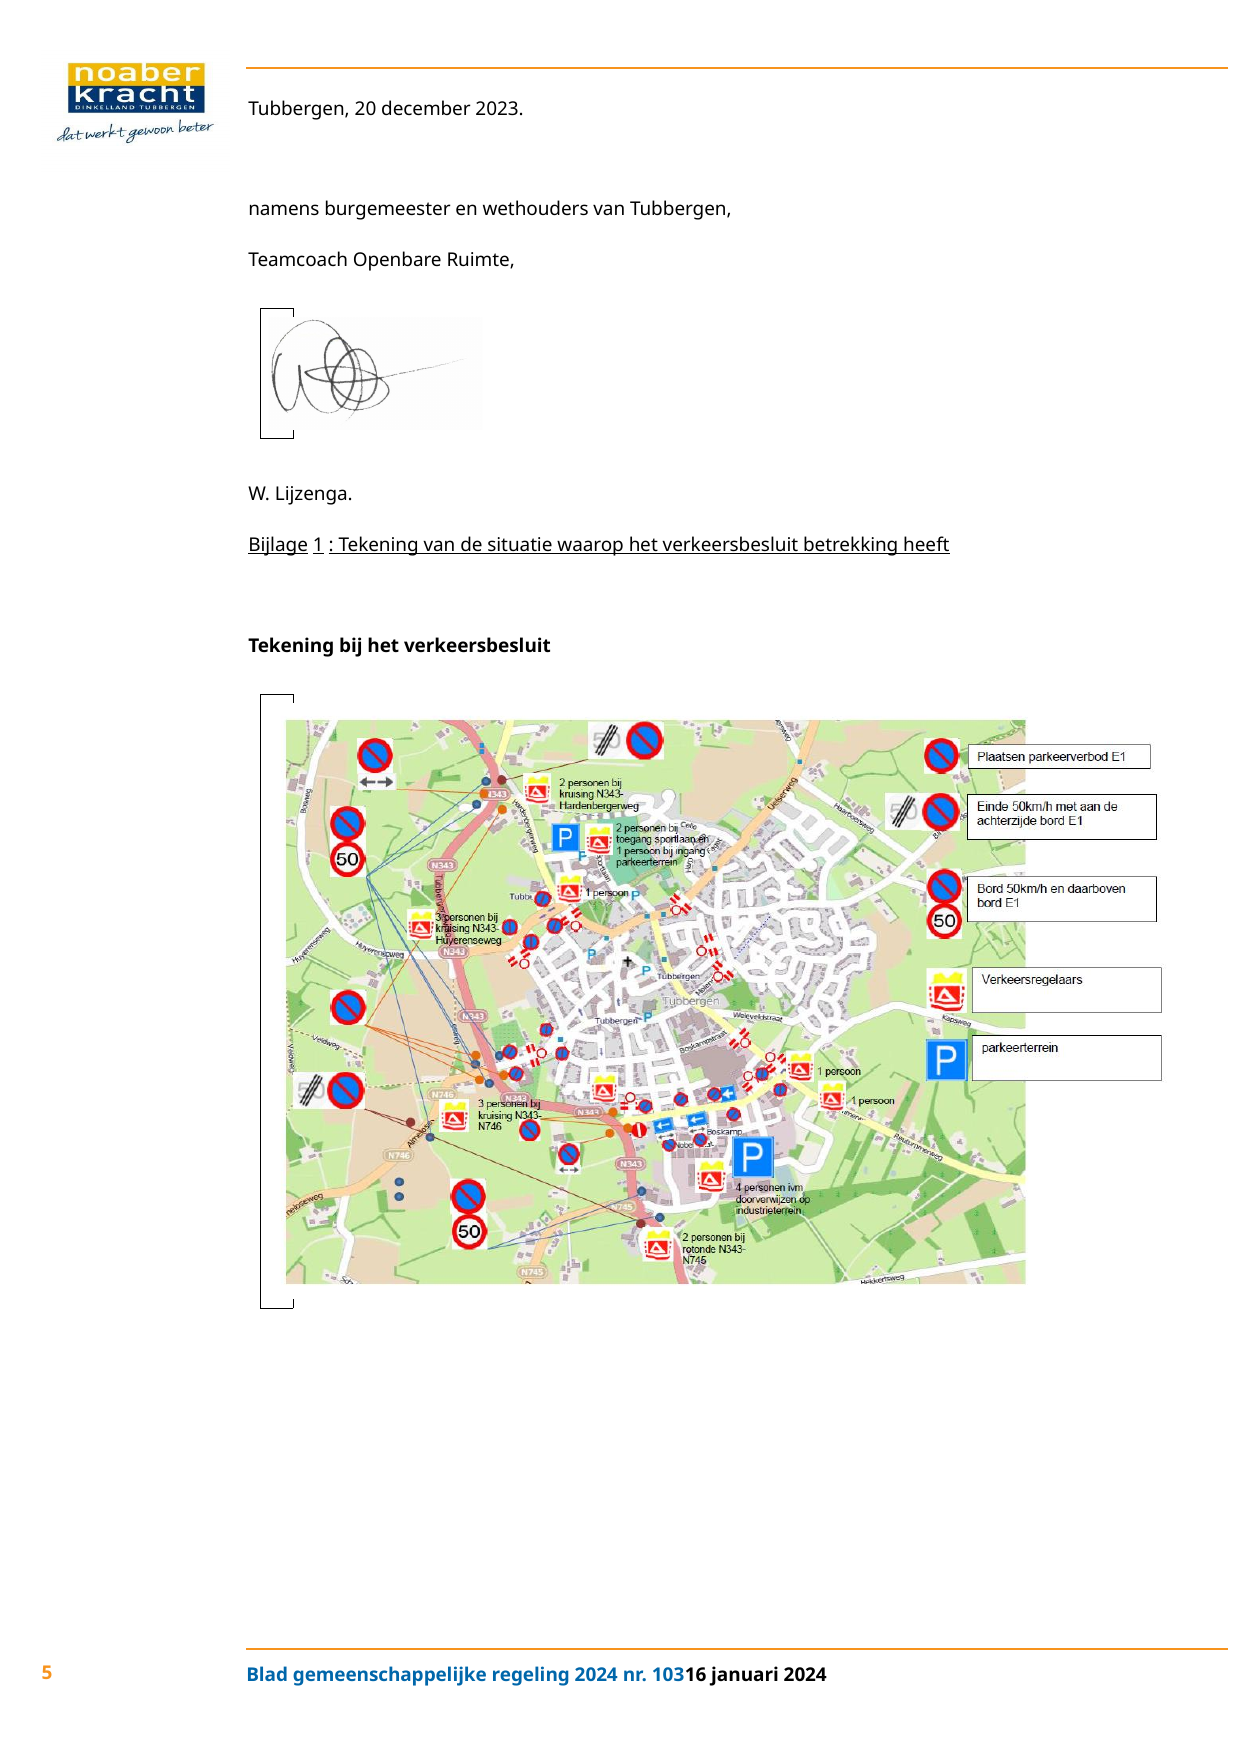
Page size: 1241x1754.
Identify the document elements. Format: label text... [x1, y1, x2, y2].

text W. Lijzenga. [248, 481, 1152, 506]
text Tekening bij het verkeersbesluit [248, 632, 1152, 658]
picture [268, 703, 1173, 1299]
text namens burgemeester en wethouders van Tubbergen, [248, 196, 1152, 221]
picture [41, 47, 231, 172]
text Bijlage 1 : Tekening van de situatie waarop het verkeersbesluit betrekking heeft [248, 531, 1152, 557]
picture [268, 317, 483, 430]
text Tubbergen, 20 december 2023. [248, 95, 1152, 121]
text Teamcoach Openbare Ruimte, [248, 246, 1152, 272]
